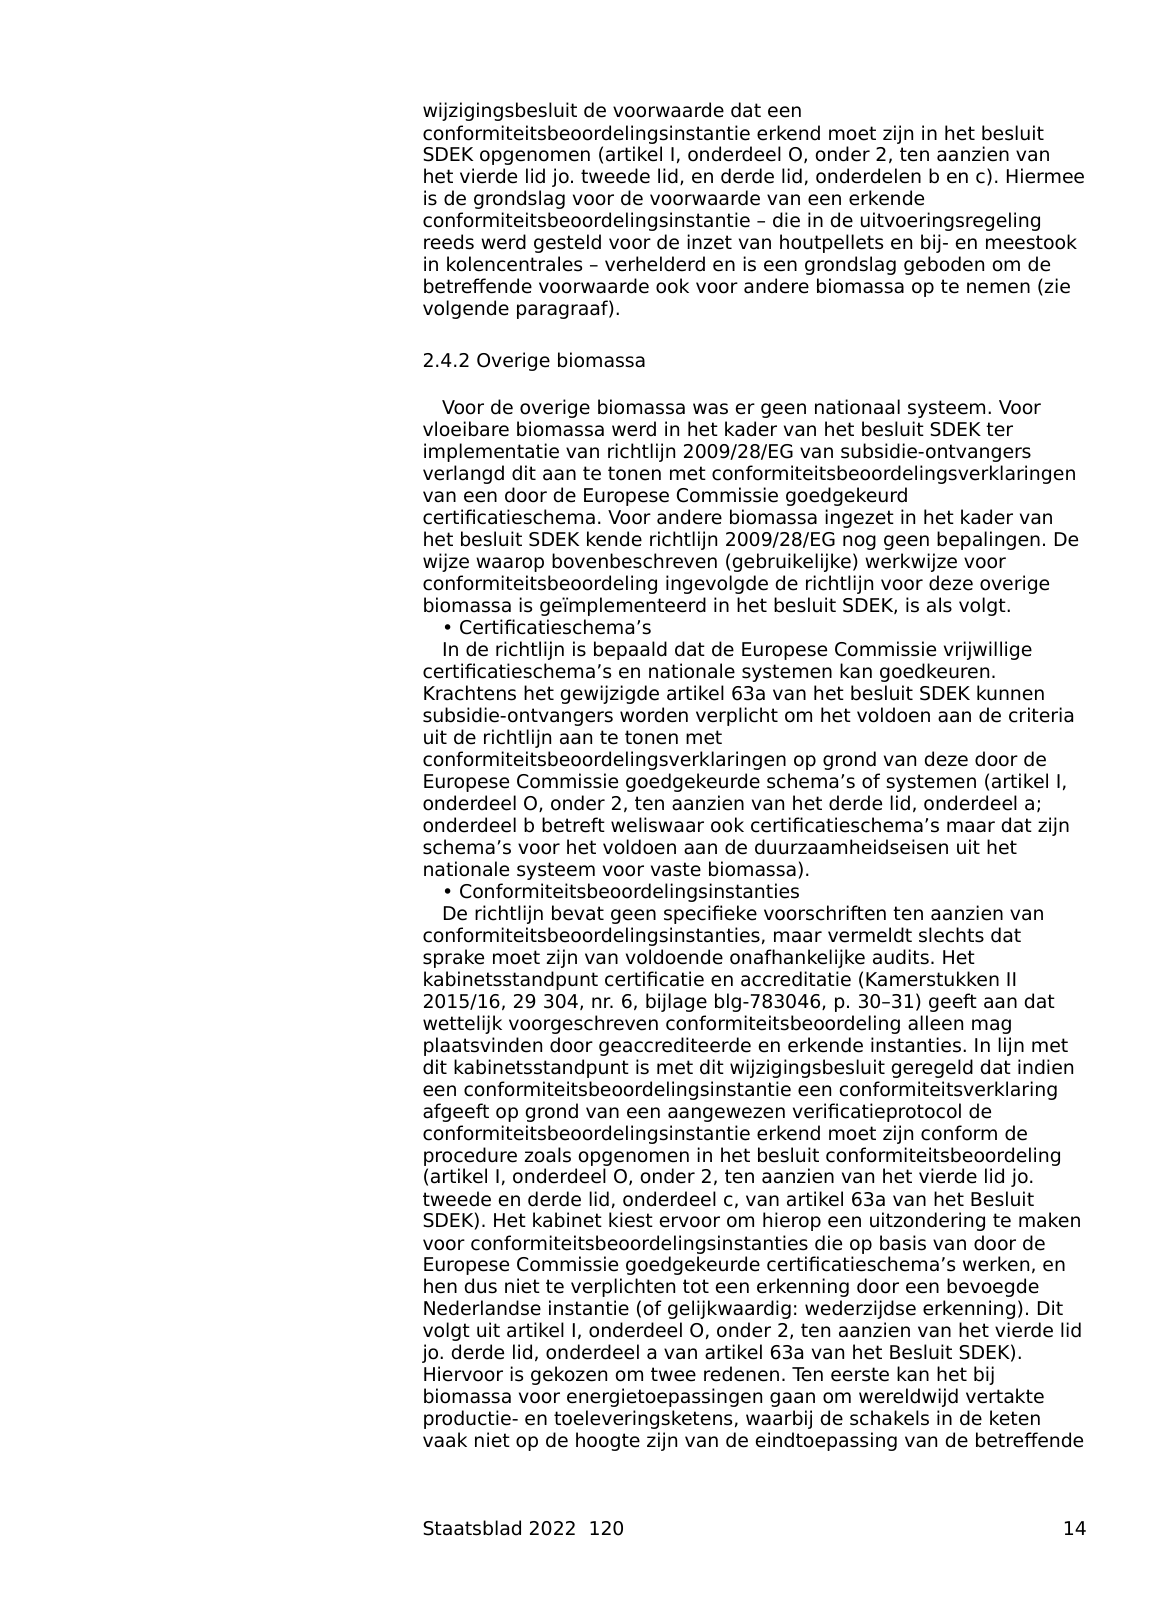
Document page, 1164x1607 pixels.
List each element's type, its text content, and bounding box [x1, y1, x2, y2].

text • Conformiteitsbeoordelingsinstanties [422, 881, 1087, 903]
text wijzigingsbesluit de voorwaarde dat een conformiteitsbeoordelingsinstantie erkend moet zijn in het besluit SDEK opgenomen (artikel I, onderdeel O, onder 2, ten aanzien van het vierde lid jo. tweede lid, en derde lid, onderdelen b en c). Hiermee is de grondslag voor de voorwaarde van een erkende conformiteitsbeoordelingsinstantie – die in de uitvoeringsregeling reeds werd gesteld voor de inzet van houtpellets en bij- en meestook in kolencentrales – verhelderd en is een grondslag geboden om de betreffende voorwaarde ook voor andere biomassa op te nemen (zie volgende paragraaf). [422, 100, 1087, 320]
subtitle 2.4.2 Overige biomassa [422, 350, 1087, 372]
text In de richtlijn is bepaald dat de Europese Commissie vrijwillige certificatieschema’s en nationale systemen kan goedkeuren. Krachtens het gewijzigde artikel 63a van het besluit SDEK kunnen subsidie-ontvangers worden verplicht om het voldoen aan de criteria uit de richtlijn aan te tonen met conformiteitsbeoordelingsverklaringen op grond van deze door de Europese Commissie goedgekeurde schema’s of systemen (artikel I, onderdeel O, onder 2, ten aanzien van het derde lid, onderdeel a; onderdeel b betreft weliswaar ook certificatieschema’s maar dat zijn schema’s voor het voldoen aan de duurzaamheidseisen uit het nationale systeem voor vaste biomassa). [422, 639, 1087, 881]
text De richtlijn bevat geen specifieke voorschriften ten aanzien van conformiteitsbeoordelingsinstanties, maar vermeldt slechts dat sprake moet zijn van voldoende onafhankelijke audits. Het kabinetsstandpunt certificatie en accreditatie (Kamerstukken II 2015/16, 29 304, nr. 6, bijlage blg-783046, p. 30–31) geeft aan dat wettelijk voorgeschreven conformiteitsbeoordeling alleen mag plaatsvinden door geaccrediteerde en erkende instanties. In lijn met dit kabinetsstandpunt is met dit wijzigingsbesluit geregeld dat indien een conformiteitsbeoordelingsinstantie een conformiteitsverklaring afgeeft op grond van een aangewezen verificatieprotocol de conformiteitsbeoordelingsinstantie erkend moet zijn conform de procedure zoals opgenomen in het besluit conformiteitsbeoordeling (artikel I, onderdeel O, onder 2, ten aanzien van het vierde lid jo. tweede en derde lid, onderdeel c, van artikel 63a van het Besluit SDEK). Het kabinet kiest ervoor om hierop een uitzondering te maken voor conformiteitsbeoordelingsinstanties die op basis van door de Europese Commissie goedgekeurde certificatieschema’s werken, en hen dus niet te verplichten tot een erkenning door een bevoegde Nederlandse instantie (of gelijkwaardig: wederzijdse erkenning). Dit volgt uit artikel I, onderdeel O, onder 2, ten aanzien van het vierde lid jo. derde lid, onderdeel a van artikel 63a van het Besluit SDEK). Hiervoor is gekozen om twee redenen. Ten eerste kan het bij biomassa voor energietoepassingen gaan om wereldwijd vertakte productie- en toeleveringsketens, waarbij de schakels in de keten vaak niet op de hoogte zijn van de eindtoepassing van de betreffende [422, 903, 1087, 1452]
text Voor de overige biomassa was er geen nationaal systeem. Voor vloeibare biomassa werd in het kader van het besluit SDEK ter implementatie van richtlijn 2009/28/EG van subsidie-ontvangers verlangd dit aan te tonen met conformiteitsbeoordelingsverklaringen van een door de Europese Commissie goedgekeurd certificatieschema. Voor andere biomassa ingezet in het kader van het besluit SDEK kende richtlijn 2009/28/EG nog geen bepalingen. De wijze waarop bovenbeschreven (gebruikelijke) werkwijze voor conformiteitsbeoordeling ingevolgde de richtlijn voor deze overige biomassa is geïmplementeerd in het besluit SDEK, is als volgt. [422, 397, 1087, 617]
text • Certificatieschema’s [422, 617, 1087, 639]
